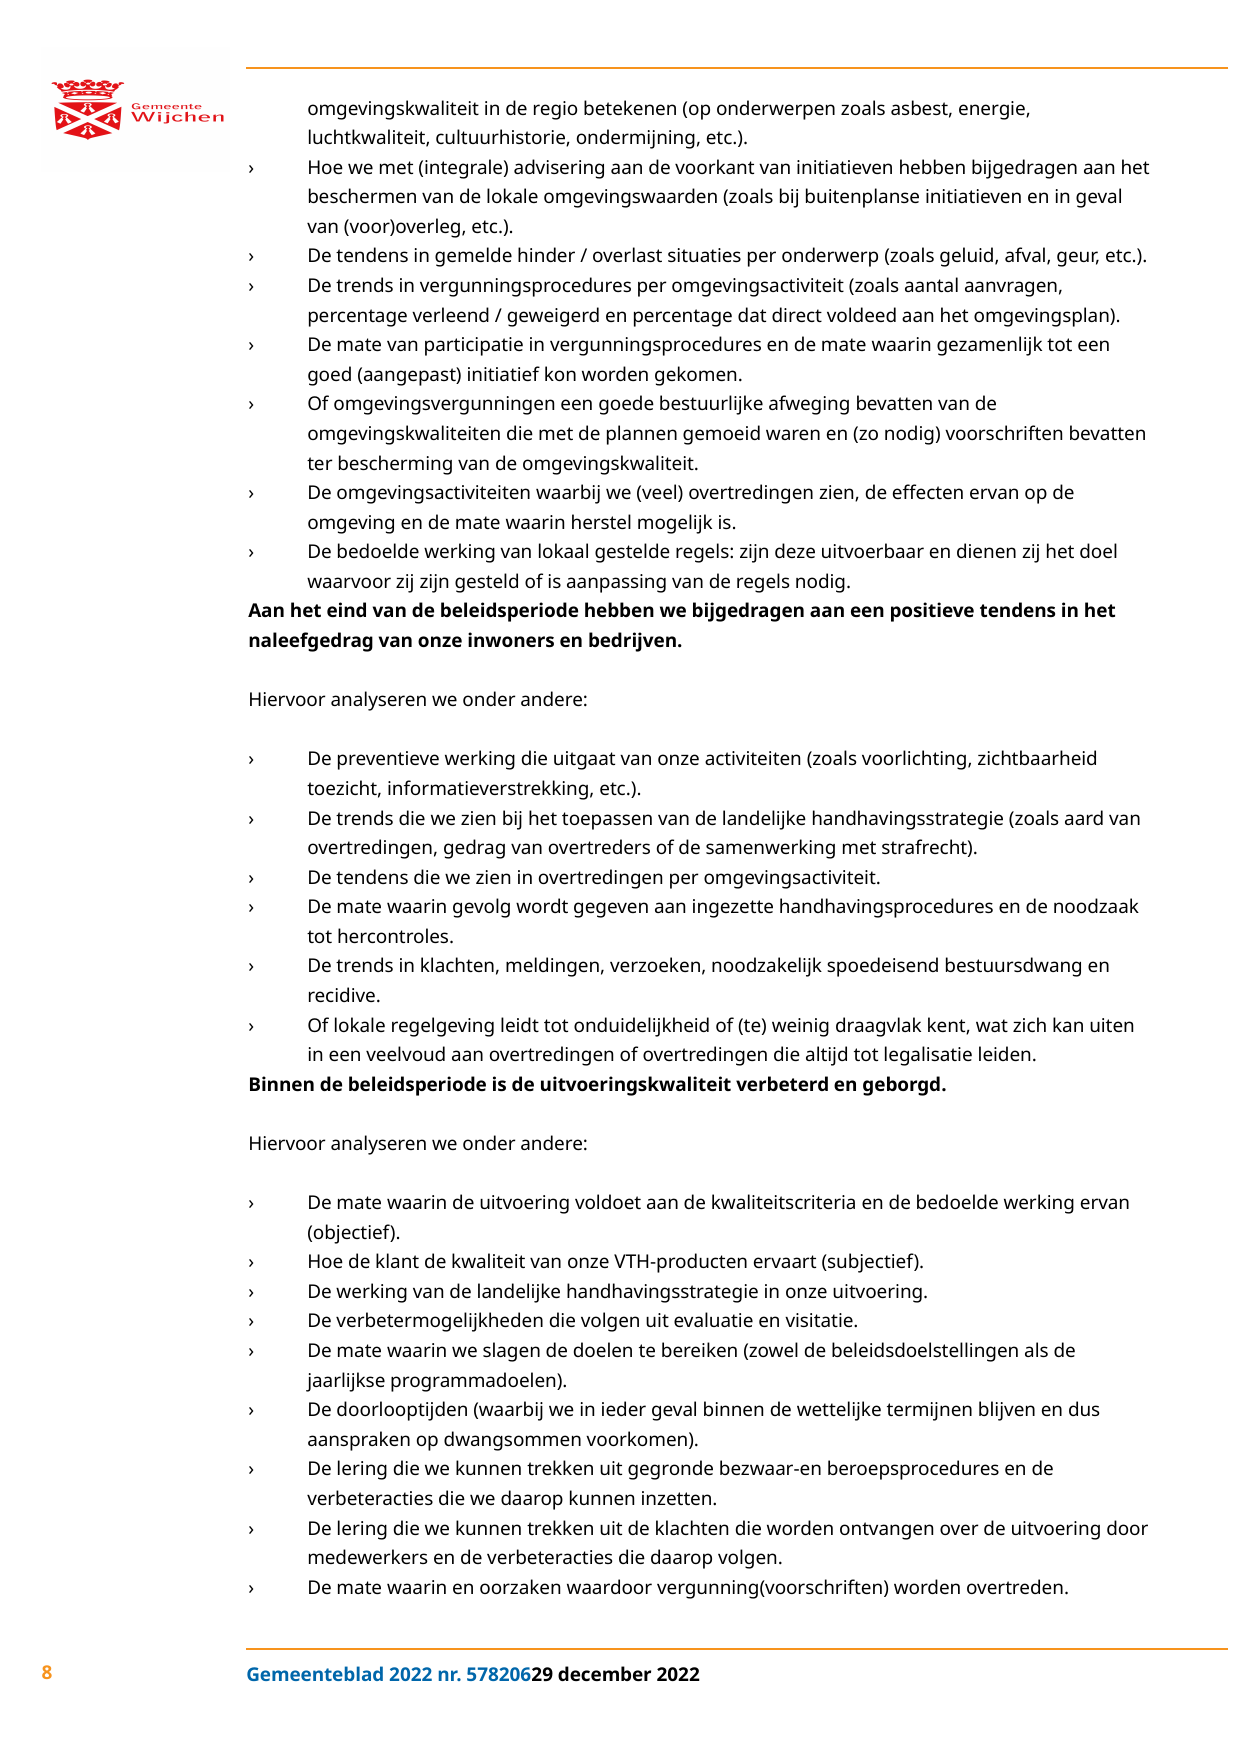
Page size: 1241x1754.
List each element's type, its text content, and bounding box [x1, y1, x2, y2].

list Of omgevingsvergunningen een goede bestuurlijke afweging bevatten van de omgevingskwaliteiten die met de plannen gemoeid waren en (zo nodig) voorschriften bevatten ter bescherming van de omgevingskwaliteit. [248, 391, 1152, 476]
text Binnen de beleidsperiode is de uitvoeringskwaliteit verbeterd en geborgd. [248, 1071, 1152, 1097]
list Hoe we met (integrale) advisering aan de voorkant van initiatieven hebben bijgedragen aan het beschermen van de lokale omgevingswaarden (zoals bij buitenplanse initiatieven en in geval van (voor)overleg, etc.). [248, 154, 1152, 239]
list Of lokale regelgeving leidt tot onduidelijkheid of (te) weinig draagvlak kent, wat zich kan uiten in een veelvoud aan overtredingen of overtredingen die altijd tot legalisatie leiden. [248, 1012, 1152, 1067]
text Hiervoor analyseren we onder andere: [248, 1130, 1152, 1156]
picture [41, 47, 231, 172]
list De lering die we kunnen trekken uit gegronde bezwaar-en beroepsprocedures en de verbeteracties die we daarop kunnen inzetten. [248, 1456, 1152, 1511]
list De tendens die we zien in overtredingen per omgevingsactiviteit. [248, 864, 1152, 890]
list De tendens in gemelde hinder / overlast situaties per onderwerp (zoals geluid, afval, geur, etc.). [248, 243, 1152, 268]
list De trends die we zien bij het toepassen van de landelijke handhavingsstrategie (zoals aard van overtredingen, gedrag van overtreders of de samenwerking met strafrecht). [248, 805, 1152, 860]
list De verbetermogelijkheden die volgen uit evaluatie en visitatie. [248, 1308, 1152, 1333]
list De doorlooptijden (waarbij we in ieder geval binnen de wettelijke termijnen blijven en dus aanspraken op dwangsommen voorkomen). [248, 1396, 1152, 1452]
list De omgevingsactiviteiten waarbij we (veel) overtredingen zien, de effecten ervan op de omgeving en de mate waarin herstel mogelijk is. [248, 479, 1152, 535]
list De preventieve werking die uitgaat van onze activiteiten (zoals voorlichting, zichtbaarheid toezicht, informatieverstrekking, etc.). [248, 746, 1152, 801]
text Hiervoor analyseren we onder andere: [248, 686, 1152, 712]
list De mate van participatie in vergunningsprocedures en de mate waarin gezamenlijk tot een goed (aangepast) initiatief kon worden gekomen. [248, 331, 1152, 387]
list De lering die we kunnen trekken uit de klachten die worden ontvangen over de uitvoering door medewerkers en de verbeteracties die daarop volgen. [248, 1515, 1152, 1570]
list De mate waarin en oorzaken waardoor vergunning(voorschriften) worden overtreden. [248, 1574, 1152, 1600]
list Hoe de klant de kwaliteit van onze VTH-producten ervaart (subjectief). [248, 1248, 1152, 1274]
list De werking van de landelijke handhavingsstrategie in onze uitvoering. [248, 1278, 1152, 1304]
list De mate waarin de uitvoering voldoet aan de kwaliteitscriteria en de bedoelde werking ervan (objectief). [248, 1189, 1152, 1245]
list De mate waarin we slagen de doelen te bereiken (zowel de beleidsdoelstellingen als de jaarlijkse programmadoelen). [248, 1337, 1152, 1393]
list omgevingskwaliteit in de regio betekenen (op onderwerpen zoals asbest, energie, luchtkwaliteit, cultuurhistorie, ondermijning, etc.). [248, 95, 1152, 150]
text Aan het eind van de beleidsperiode hebben we bijgedragen aan een positieve tendens in het naleefgedrag van onze inwoners en bedrijven. [248, 598, 1152, 653]
list De mate waarin gevolg wordt gegeven aan ingezette handhavingsprocedures en de noodzaak tot hercontroles. [248, 893, 1152, 949]
list De trends in vergunningsprocedures per omgevingsactiviteit (zoals aantal aanvragen, percentage verleend / geweigerd en percentage dat direct voldeed aan het omgevingsplan). [248, 272, 1152, 328]
list De bedoelde werking van lokaal gestelde regels: zijn deze uitvoerbaar en dienen zij het doel waarvoor zij zijn gesteld of is aanpassing van de regels nodig. [248, 538, 1152, 594]
list De trends in klachten, meldingen, verzoeken, noodzakelijk spoedeisend bestuursdwang en recidive. [248, 953, 1152, 1008]
